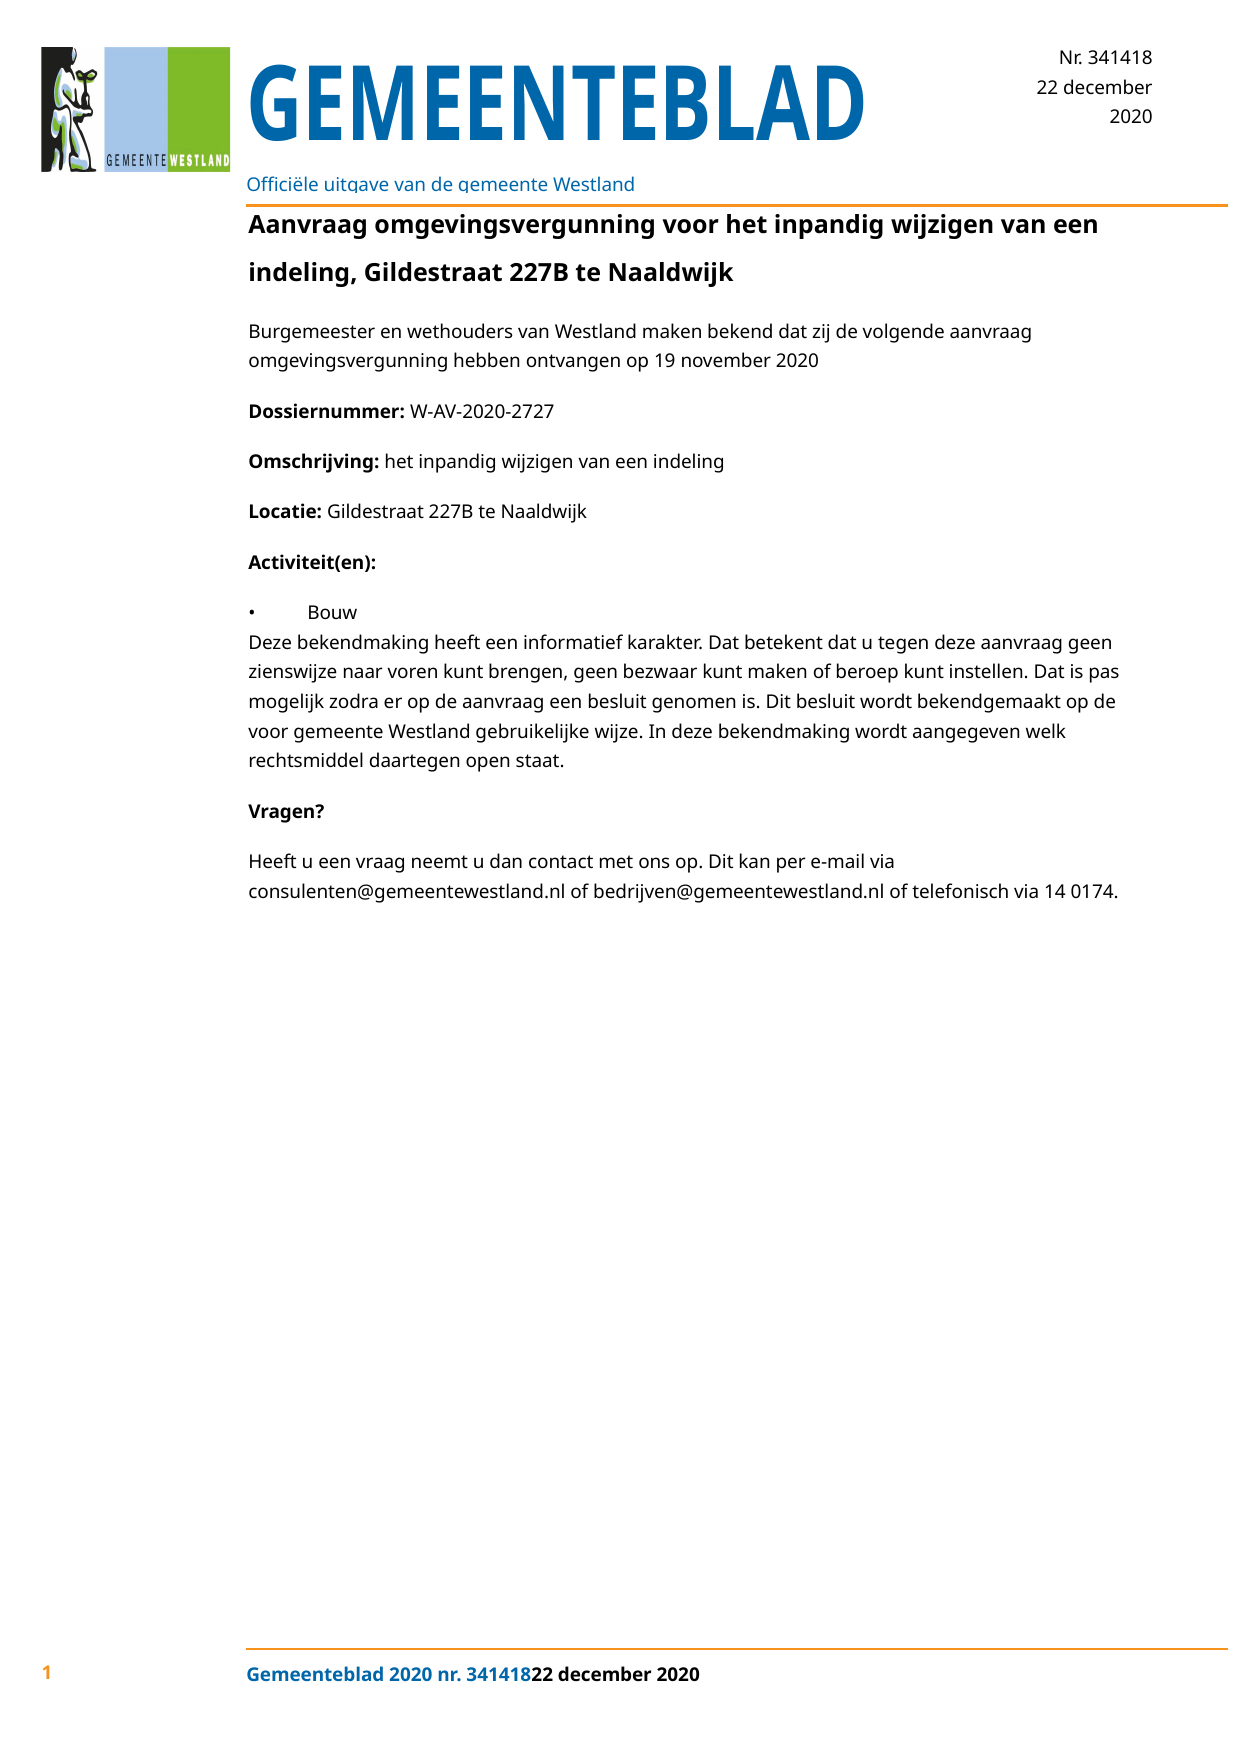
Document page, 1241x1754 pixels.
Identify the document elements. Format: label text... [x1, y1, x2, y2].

text Locatie: Gildestraat 227B te Naaldwijk [248, 499, 1152, 524]
text Vragen? [248, 798, 1152, 824]
text Dossiernummer: W-AV-2020-2727 [248, 398, 1152, 424]
text Heeft u een vraag neemt u dan contact met ons op. Dit kan per e-mail via consulenten@gemeentewestland.nl of bedrijven@gemeentewestland.nl of telefonisch via 14 0174. [248, 848, 1152, 904]
picture [41, 47, 231, 172]
text Activiteit(en): [248, 549, 1152, 575]
text Burgemeester en wethouders van Westland maken bekend dat zij de volgende aanvraag omgevingsvergunning hebben ontvangen op 19 november 2020 [248, 318, 1152, 373]
list Bouw [248, 599, 1152, 625]
text Omschrijving: het inpandig wijzigen van een indeling [248, 448, 1152, 474]
text Aanvraag omgevingsvergunning voor het inpandig wijzigen van een indeling, Gildestraat 227B te Naaldwijk [248, 207, 1152, 288]
text Deze bekendmaking heeft een informatief karakter. Dat betekent dat u tegen deze aanvraag geen zienswijze naar voren kunt brengen, geen bezwaar kunt maken of beroep kunt instellen. Dat is pas mogelijk zodra er op de aanvraag een besluit genomen is. Dit besluit wordt bekendgemaakt op de voor gemeente Westland gebruikelijke wijze. In deze bekendmaking wordt aangegeven welk rechtsmiddel daartegen open staat. [248, 629, 1152, 773]
